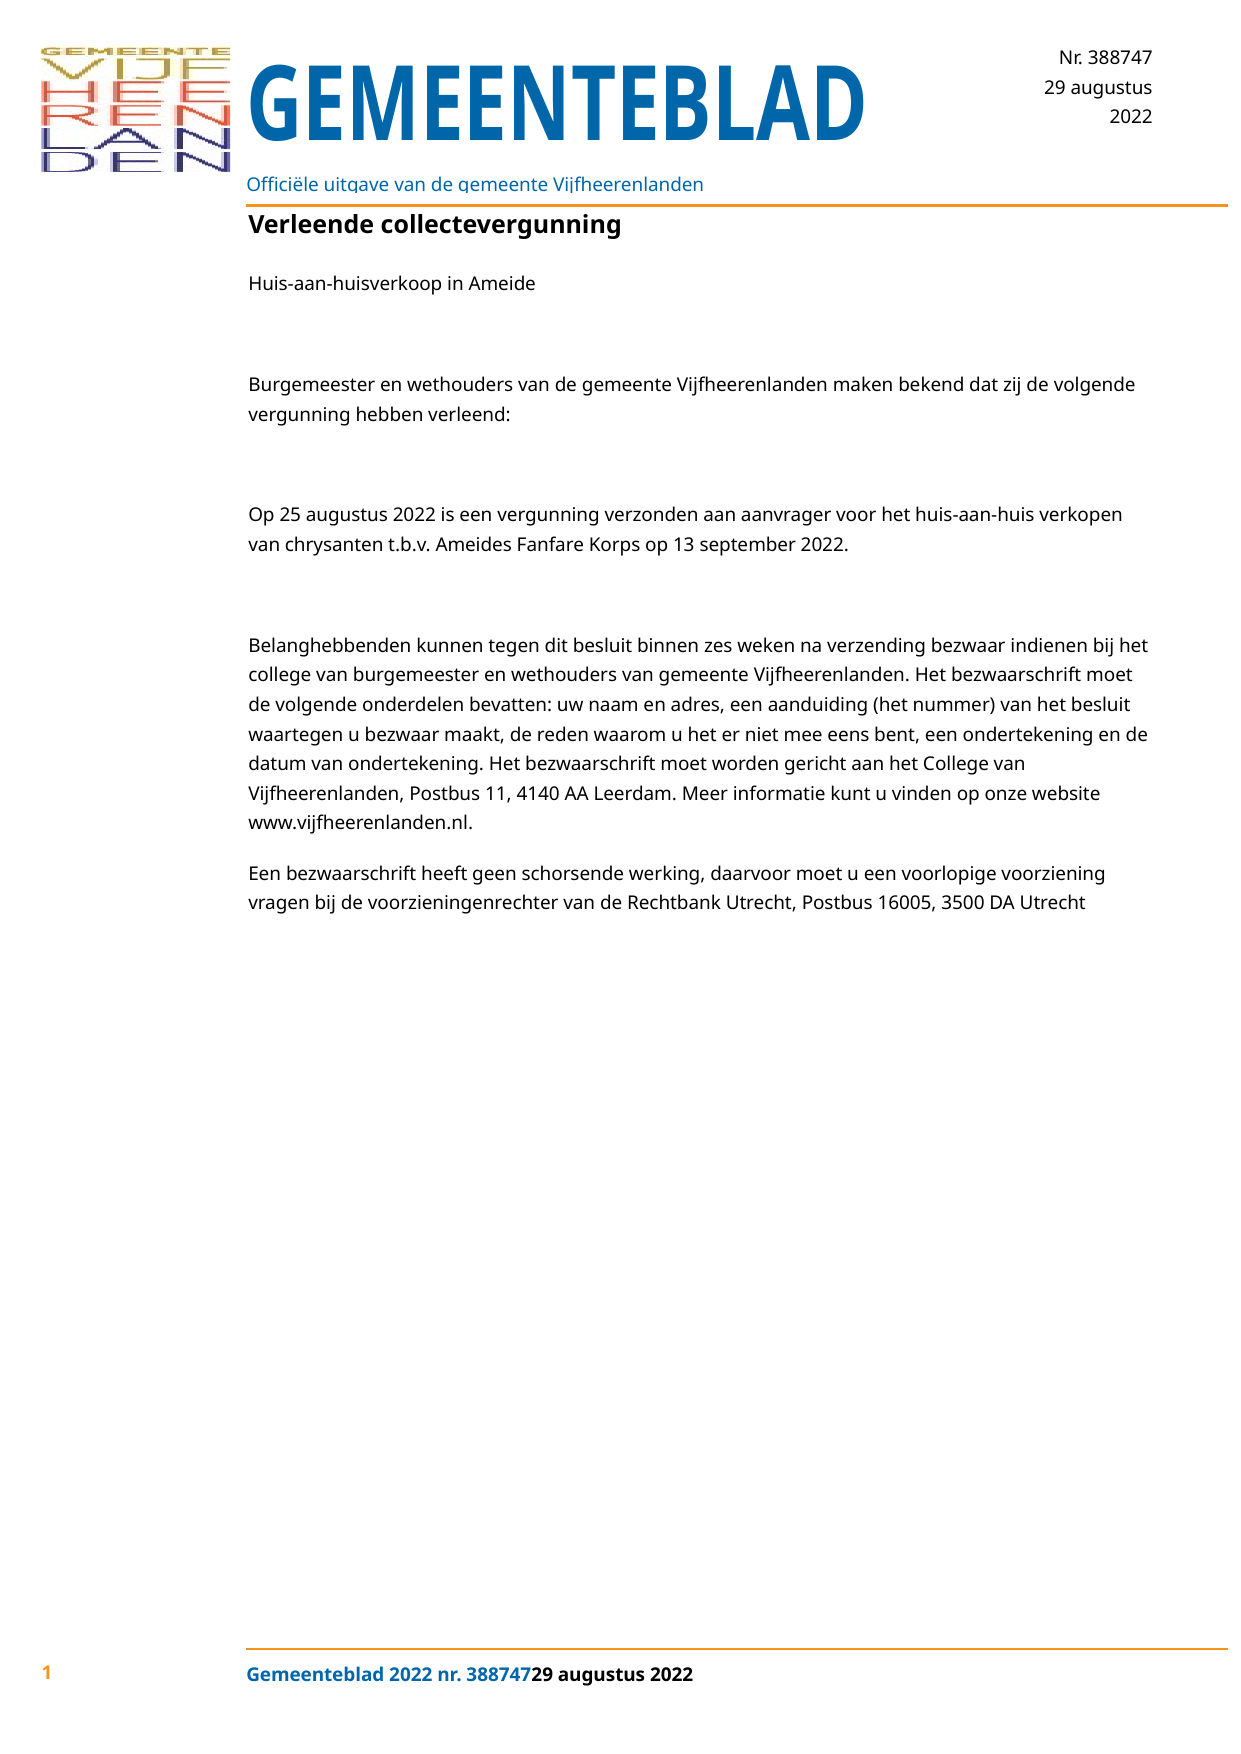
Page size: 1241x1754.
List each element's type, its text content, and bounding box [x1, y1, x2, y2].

text Op 25 augustus 2022 is een vergunning verzonden aan aanvrager voor het huis-aan-huis verkopen van chrysanten t.b.v. Ameides Fanfare Korps op 13 september 2022. [248, 502, 1152, 557]
text Een bezwaarschrift heeft geen schorsende werking, daarvoor moet u een voorlopige voorziening vragen bij de voorzieningenrechter van de Rechtbank Utrecht, Postbus 16005, 3500 DA Utrecht [248, 860, 1152, 915]
text Verleende collectevergunning [248, 207, 1152, 241]
picture [41, 47, 231, 172]
text Huis-aan-huisverkoop in Ameide [248, 270, 1152, 296]
text Belanghebbenden kunnen tegen dit besluit binnen zes weken na verzending bezwaar indienen bij het college van burgemeester en wethouders van gemeente Vijfheerenlanden. Het bezwaarschrift moet de volgende onderdelen bevatten: uw naam en adres, een aanduiding (het nummer) van het besluit waartegen u bezwaar maakt, de reden waarom u het er niet mee eens bent, een ondertekening en de datum van ondertekening. Het bezwaarschrift moet worden gericht aan het College van Vijfheerenlanden, Postbus 11, 4140 AA Leerdam. Meer informatie kunt u vinden op onze website www.vijfheerenlanden.nl. [248, 632, 1152, 835]
text Burgemeester en wethouders van de gemeente Vijfheerenlanden maken bekend dat zij de volgende vergunning hebben verleend: [248, 371, 1152, 426]
